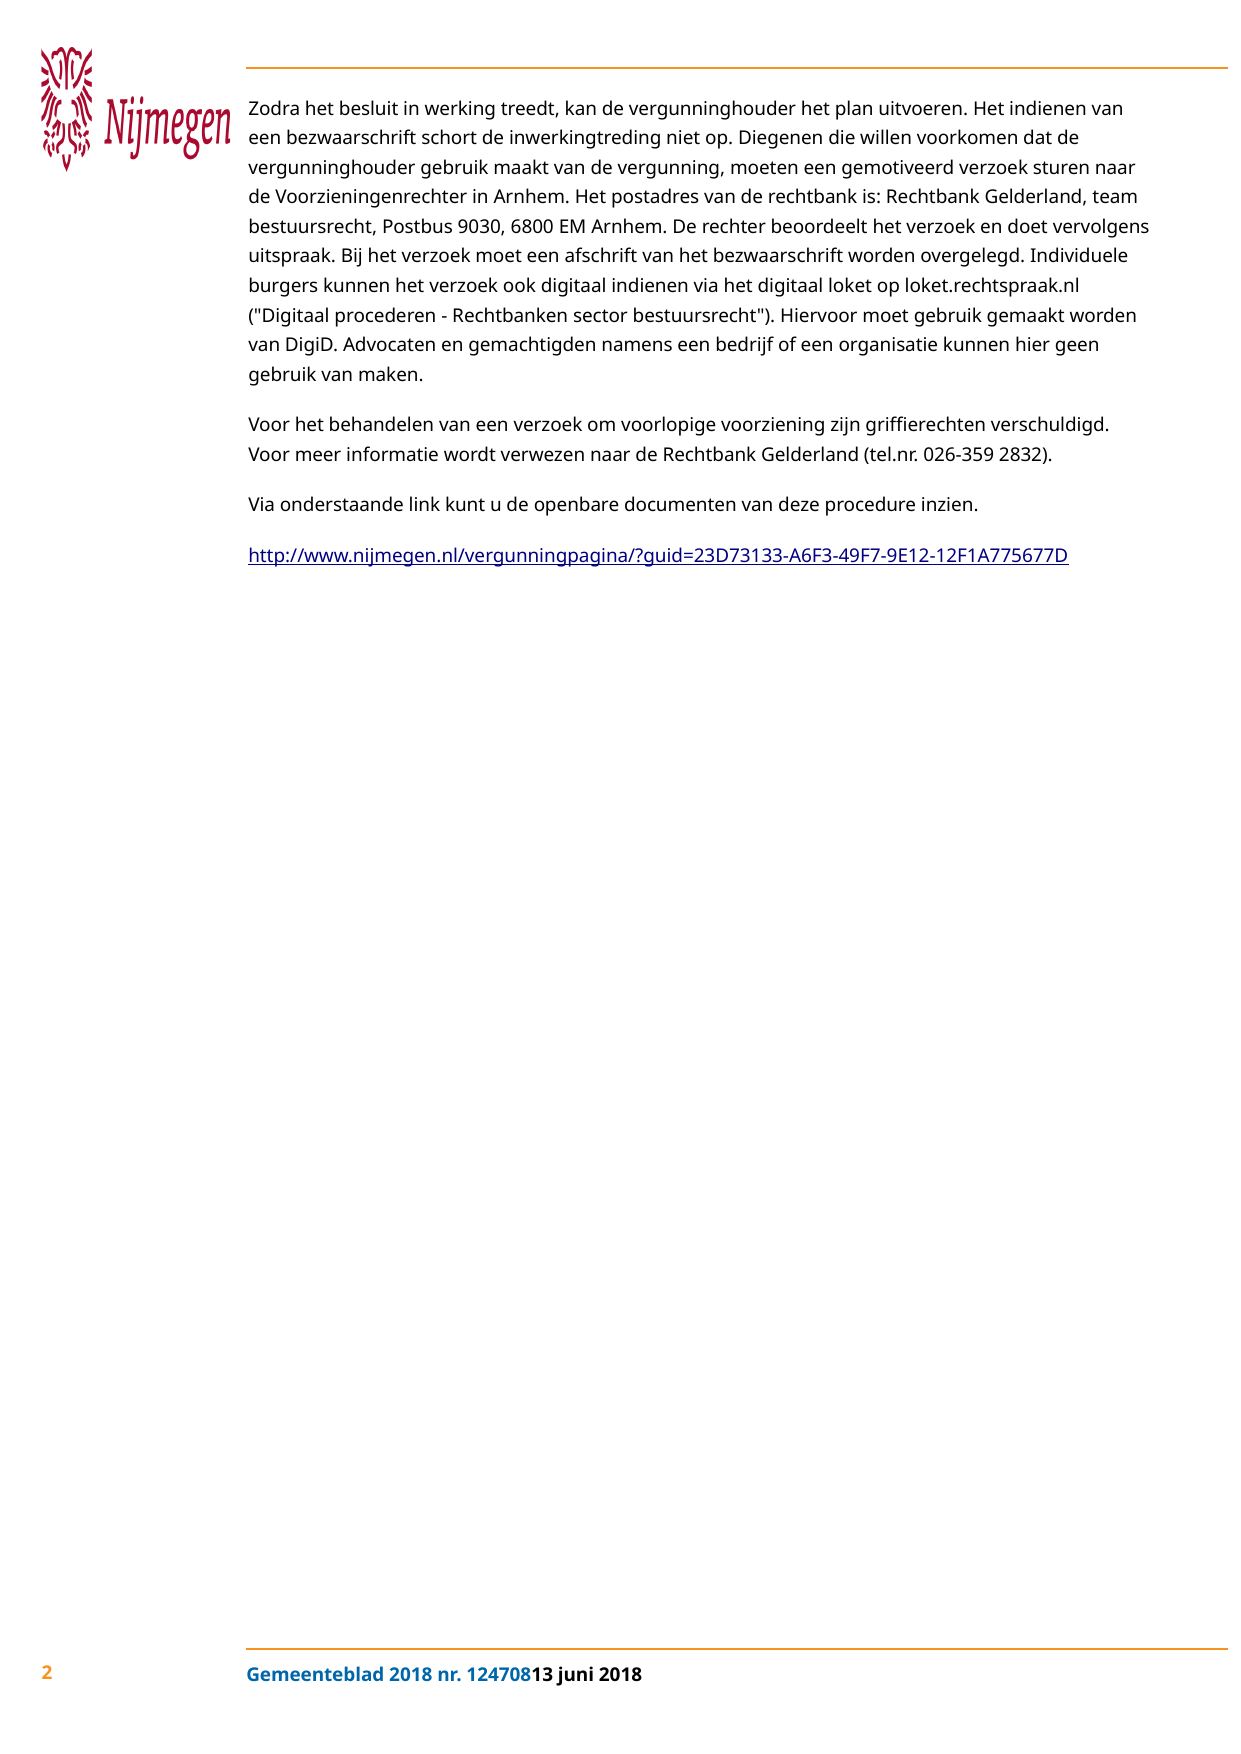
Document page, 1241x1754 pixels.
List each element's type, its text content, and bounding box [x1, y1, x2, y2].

text Zodra het besluit in werking treedt, kan de vergunninghouder het plan uitvoeren. Het indienen van een bezwaarschrift schort de inwerkingtreding niet op. Diegenen die willen voorkomen dat de vergunninghouder gebruik maakt van de vergunning, moeten een gemotiveerd verzoek sturen naar de Voorzieningenrechter in Arnhem. Het postadres van de rechtbank is: Rechtbank Gelderland, team bestuursrecht, Postbus 9030, 6800 EM Arnhem. De rechter beoordeelt het verzoek en doet vervolgens uitspraak. Bij het verzoek moet een afschrift van het bezwaarschrift worden overgelegd. Individuele burgers kunnen het verzoek ook digitaal indienen via het digitaal loket op loket.rechtspraak.nl ("Digitaal procederen - Rechtbanken sector bestuursrecht"). Hiervoor moet gebruik gemaakt worden van DigiD. Advocaten en gemachtigden namens een bedrijf of een organisatie kunnen hier geen gebruik van maken. [248, 95, 1152, 387]
text http://www.nijmegen.nl/vergunningpagina/?guid=23D73133-A6F3-49F7-9E12-12F1A775677D [248, 542, 1152, 568]
text Voor het behandelen van een verzoek om voorlopige voorziening zijn griffierechten verschuldigd. Voor meer informatie wordt verwezen naar de Rechtbank Gelderland (tel.nr. 026-359 2832). [248, 411, 1152, 467]
text Via onderstaande link kunt u de openbare documenten van deze procedure inzien. [248, 491, 1152, 517]
picture [41, 47, 231, 172]
